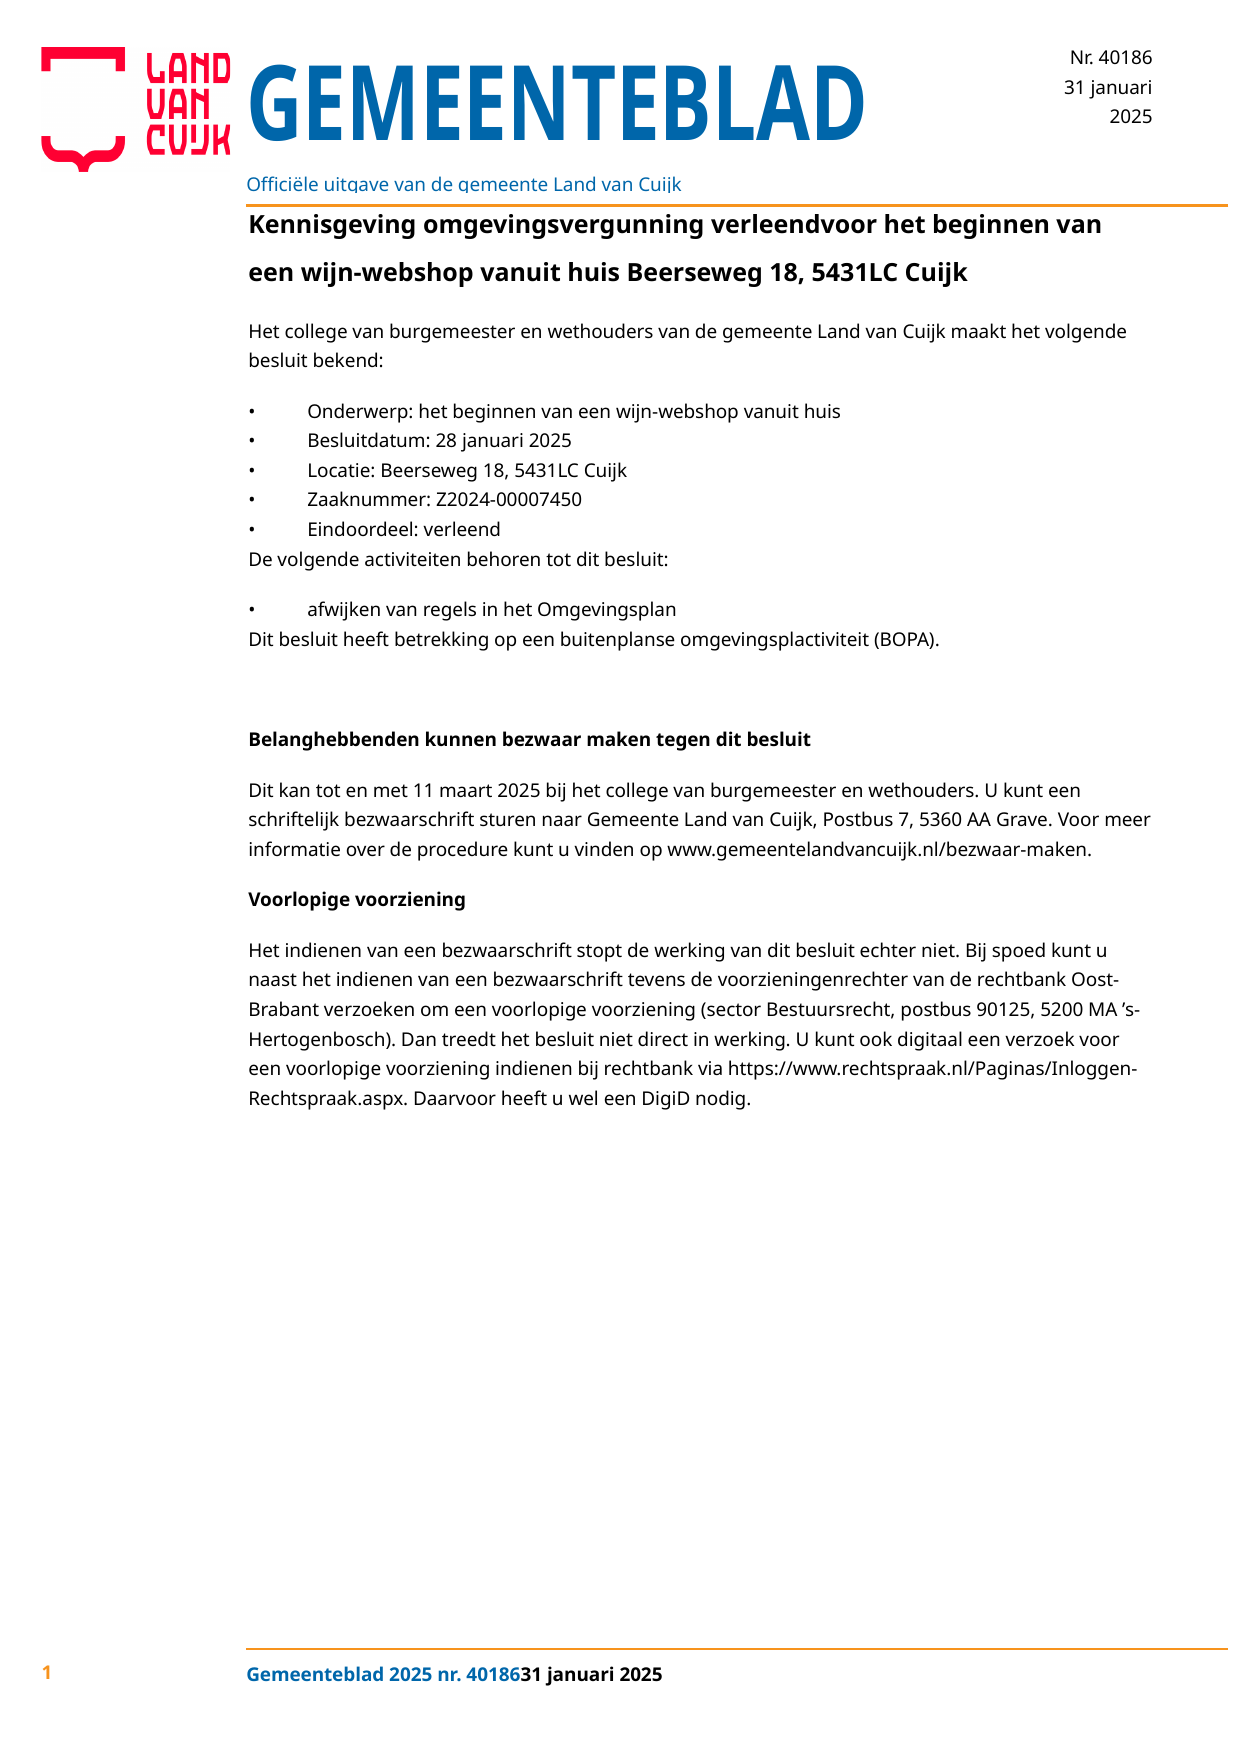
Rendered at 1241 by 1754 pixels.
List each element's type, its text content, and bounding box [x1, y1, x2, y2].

text Voorlopige voorziening [248, 887, 1152, 912]
text Dit besluit heeft betrekking op een buitenplanse omgevingsplactiviteit (BOPA). [248, 626, 1152, 652]
picture [41, 47, 231, 172]
list Besluitdatum: 28 januari 2025 [248, 427, 1152, 453]
list Locatie: Beerseweg 18, 5431LC Cuijk [248, 457, 1152, 483]
list Eindoordeel: verleend [248, 516, 1152, 542]
list afwijken van regels in het Omgevingsplan [248, 596, 1152, 622]
text Belanghebbenden kunnen bezwaar maken tegen dit besluit [248, 727, 1152, 752]
text De volgende activiteiten behoren tot dit besluit: [248, 546, 1152, 572]
text Het indienen van een bezwaarschrift stopt de werking van dit besluit echter niet. Bij spoed kunt u naast het indienen van een bezwaarschrift tevens de voorzieningenrechter van de rechtbank Oost-Brabant verzoeken om een voorlopige voorziening (sector Bestuursrecht, postbus 90125, 5200 MA ’s-Hertogenbosch). Dan treedt het besluit niet direct in werking. U kunt ook digitaal een verzoek voor een voorlopige voorziening indienen bij rechtbank via https://www.rechtspraak.nl/Paginas/Inloggen-Rechtspraak.aspx. Daarvoor heeft u wel een DigiD nodig. [248, 937, 1152, 1111]
list Zaaknummer: Z2024-00007450 [248, 487, 1152, 512]
list Onderwerp: het beginnen van een wijn-webshop vanuit huis [248, 398, 1152, 424]
text Het college van burgemeester en wethouders van de gemeente Land van Cuijk maakt het volgende besluit bekend: [248, 318, 1152, 373]
text Kennisgeving omgevingsvergunning verleendvoor het beginnen van een wijn-webshop vanuit huis Beerseweg 18, 5431LC Cuijk [248, 207, 1152, 288]
text Dit kan tot en met 11 maart 2025 bij het college van burgemeester en wethouders. U kunt een schriftelijk bezwaarschrift sturen naar Gemeente Land van Cuijk, Postbus 7, 5360 AA Grave. Voor meer informatie over de procedure kunt u vinden op www.gemeentelandvancuijk.nl/bezwaar-maken. [248, 777, 1152, 862]
